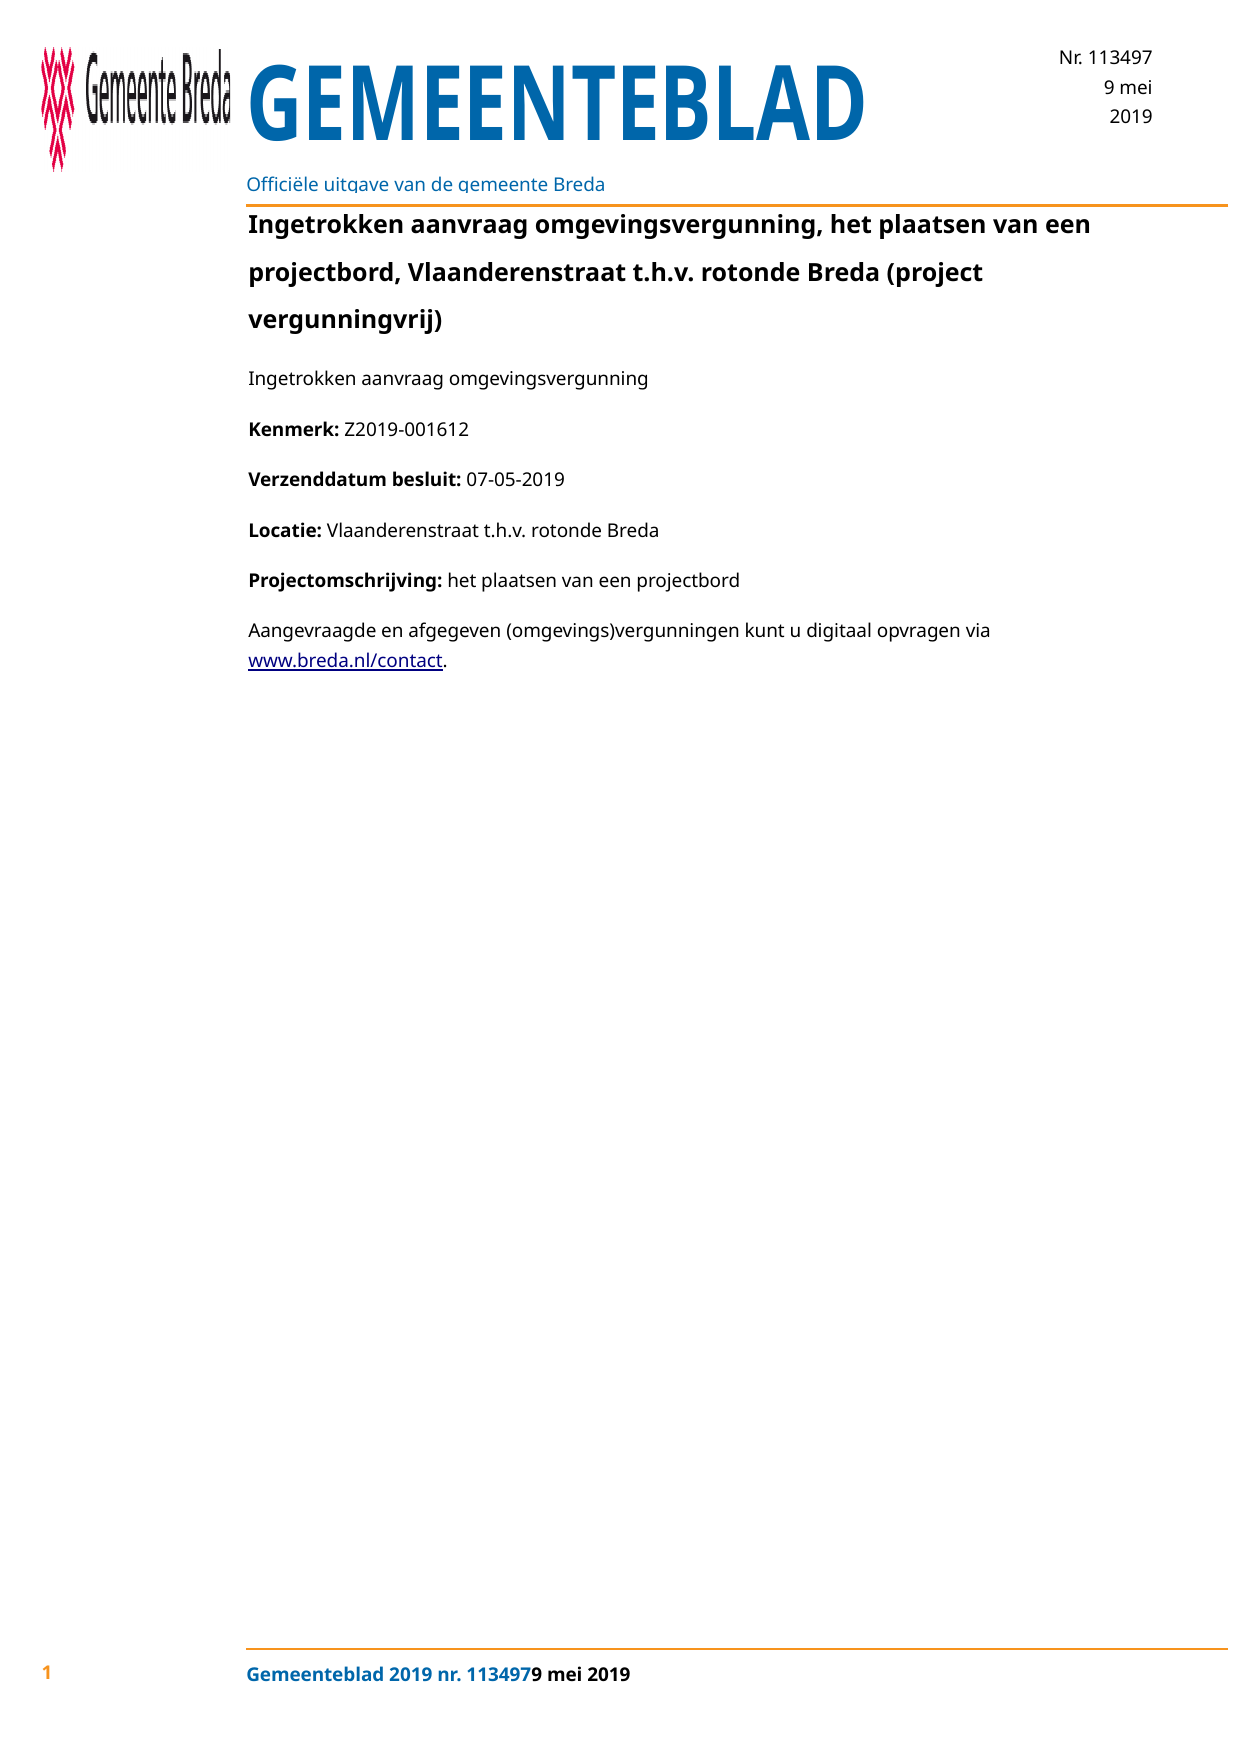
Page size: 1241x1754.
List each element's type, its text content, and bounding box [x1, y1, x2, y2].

text Locatie: Vlaanderenstraat t.h.v. rotonde Breda [248, 517, 1152, 542]
text Aangevraagde en afgegeven (omgevings)vergunningen kunt u digitaal opvragen via www.breda.nl/contact. [248, 618, 1152, 673]
text Projectomschrijving: het plaatsen van een projectbord [248, 567, 1152, 593]
picture [41, 47, 231, 172]
text Ingetrokken aanvraag omgevingsvergunning, het plaatsen van een projectbord, Vlaanderenstraat t.h.v. rotonde Breda (project vergunningvrij) [248, 207, 1152, 336]
text Verzenddatum besluit: 07-05-2019 [248, 466, 1152, 492]
text Ingetrokken aanvraag omgevingsvergunning [248, 366, 1152, 391]
text Kenmerk: Z2019-001612 [248, 416, 1152, 442]
